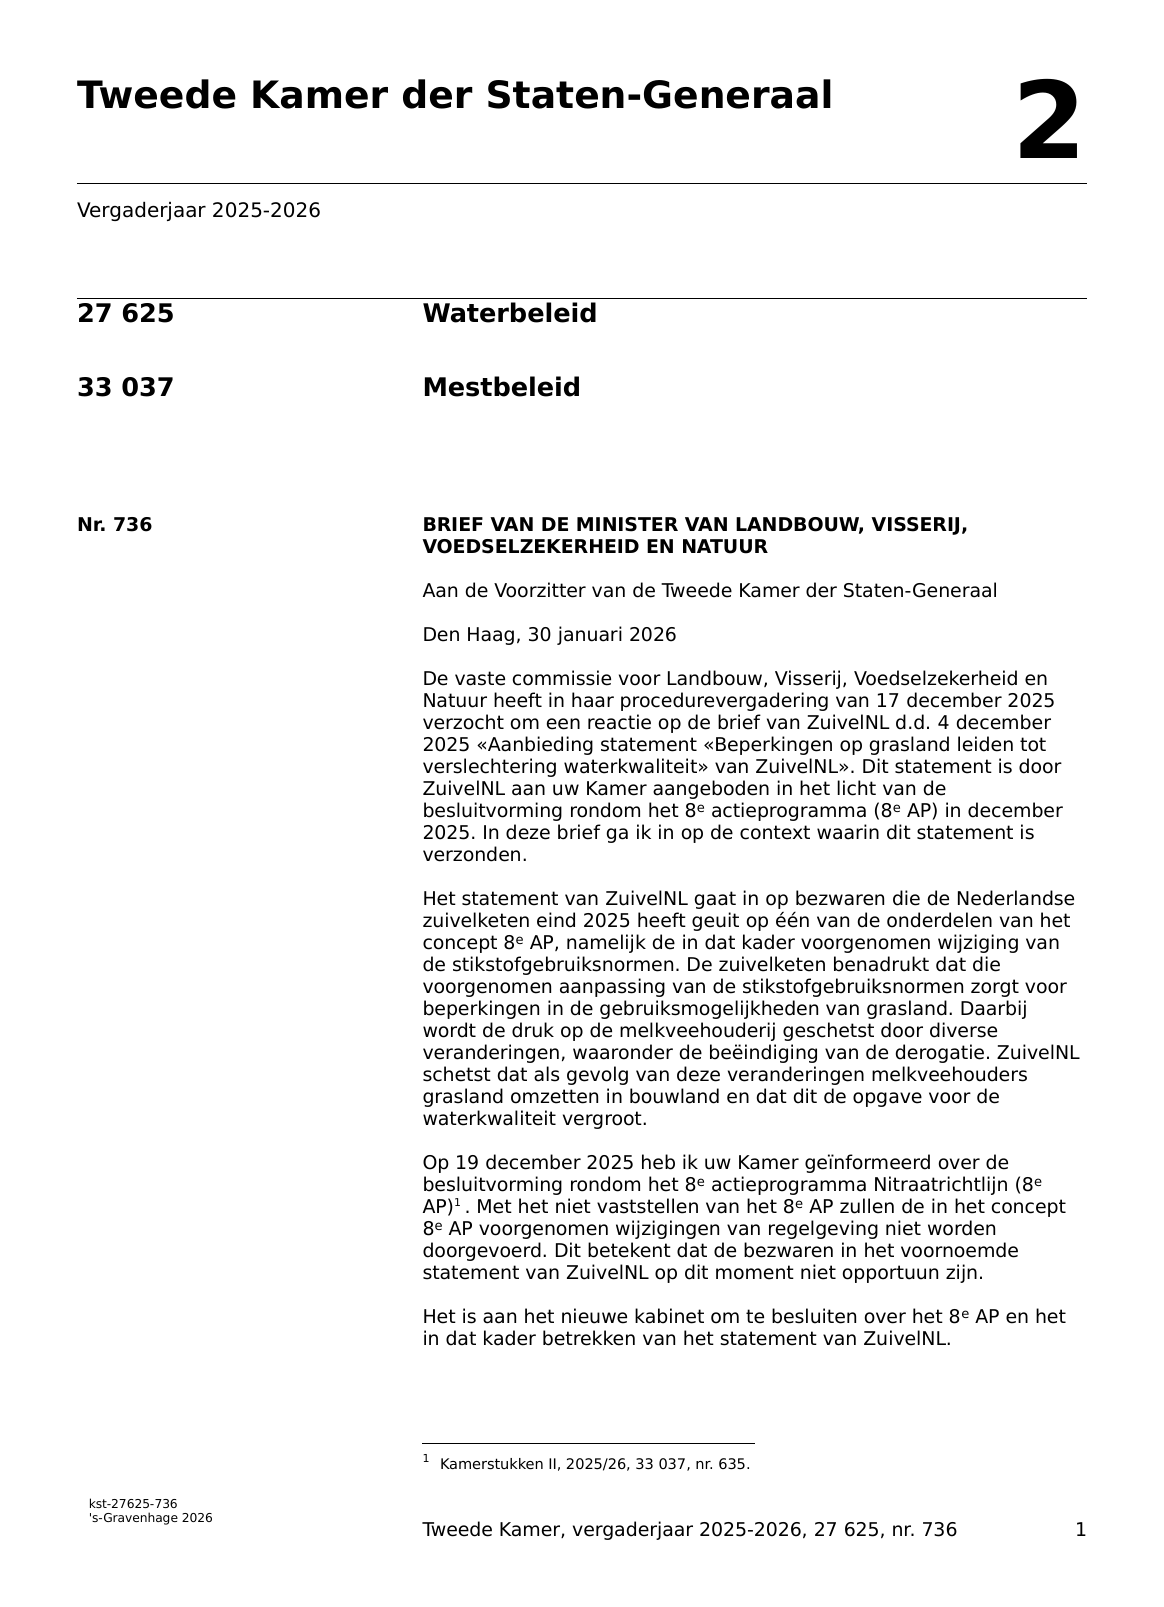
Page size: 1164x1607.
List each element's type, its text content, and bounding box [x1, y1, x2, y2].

text kst-27625-736 [88, 1497, 323, 1511]
subtitle 27 625 Waterbeleid [77, 299, 1087, 329]
table_header Tweede Kamer der Staten-Generaal [77, 59, 886, 183]
subtitle 33 037 Mestbeleid [77, 373, 1087, 403]
text Op 19 december 2025 heb ik uw Kamer geïnformeerd over de besluitvorming rondom het 8e actieprogramma Nitraatrichtlijn (8e AP). Met het niet vaststellen van het 8e AP zullen de in het concept 8e AP voorgenomen wijzigingen van regelgeving niet worden doorgevoerd. Dit betekent dat de bezwaren in het voornoemde statement van ZuivelNL op dit moment niet opportuun zijn. [422, 1152, 1087, 1284]
text Kamerstukken II, 2025/26, 33 037, nr. 635. [422, 1452, 1087, 1474]
text Het statement van ZuivelNL gaat in op bezwaren die de Nederlandse zuivelketen eind 2025 heeft geuit op één van de onderdelen van het concept 8e AP, namelijk de in dat kader voorgenomen wijziging van de stikstofgebruiksnormen. De zuivelketen benadrukt dat die voorgenomen aanpassing van de stikstofgebruiksnormen zorgt voor beperkingen in de gebruiksmogelijkheden van grasland. Daarbij wordt de druk op de melkveehouderij geschetst door diverse veranderingen, waaronder de beëindiging van de derogatie. ZuivelNL schetst dat als gevolg van deze veranderingen melkveehouders grasland omzetten in bouwland en dat dit de opgave voor de waterkwaliteit vergroot. [422, 888, 1087, 1130]
text Den Haag, 30 januari 2026 [422, 624, 1087, 646]
table_header 2 [886, 59, 1087, 183]
subtitle Nr. 736 BRIEF VAN DE MINISTER VAN LANDBOUW, VISSERIJ, VOEDSELZEKERHEID EN NATUUR [77, 514, 1087, 558]
text Aan de Voorzitter van de Tweede Kamer der Staten-Generaal [422, 580, 1087, 602]
text 's-Gravenhage 2026 [88, 1511, 323, 1525]
table_cell Vergaderjaar 2025-2026 [77, 184, 1087, 298]
text Het is aan het nieuwe kabinet om te besluiten over het 8e AP en het in dat kader betrekken van het statement van ZuivelNL. [422, 1306, 1087, 1350]
text De vaste commissie voor Landbouw, Visserij, Voedselzekerheid en Natuur heeft in haar procedurevergadering van 17 december 2025 verzocht om een reactie op de brief van ZuivelNL d.d. 4 december 2025 «Aanbieding statement «Beperkingen op grasland leiden tot verslechtering waterkwaliteit» van ZuivelNL». Dit statement is door ZuivelNL aan uw Kamer aangeboden in het licht van de besluitvorming rondom het 8e actieprogramma (8e AP) in december 2025. In deze brief ga ik in op de context waarin dit statement is verzonden. [422, 668, 1087, 866]
